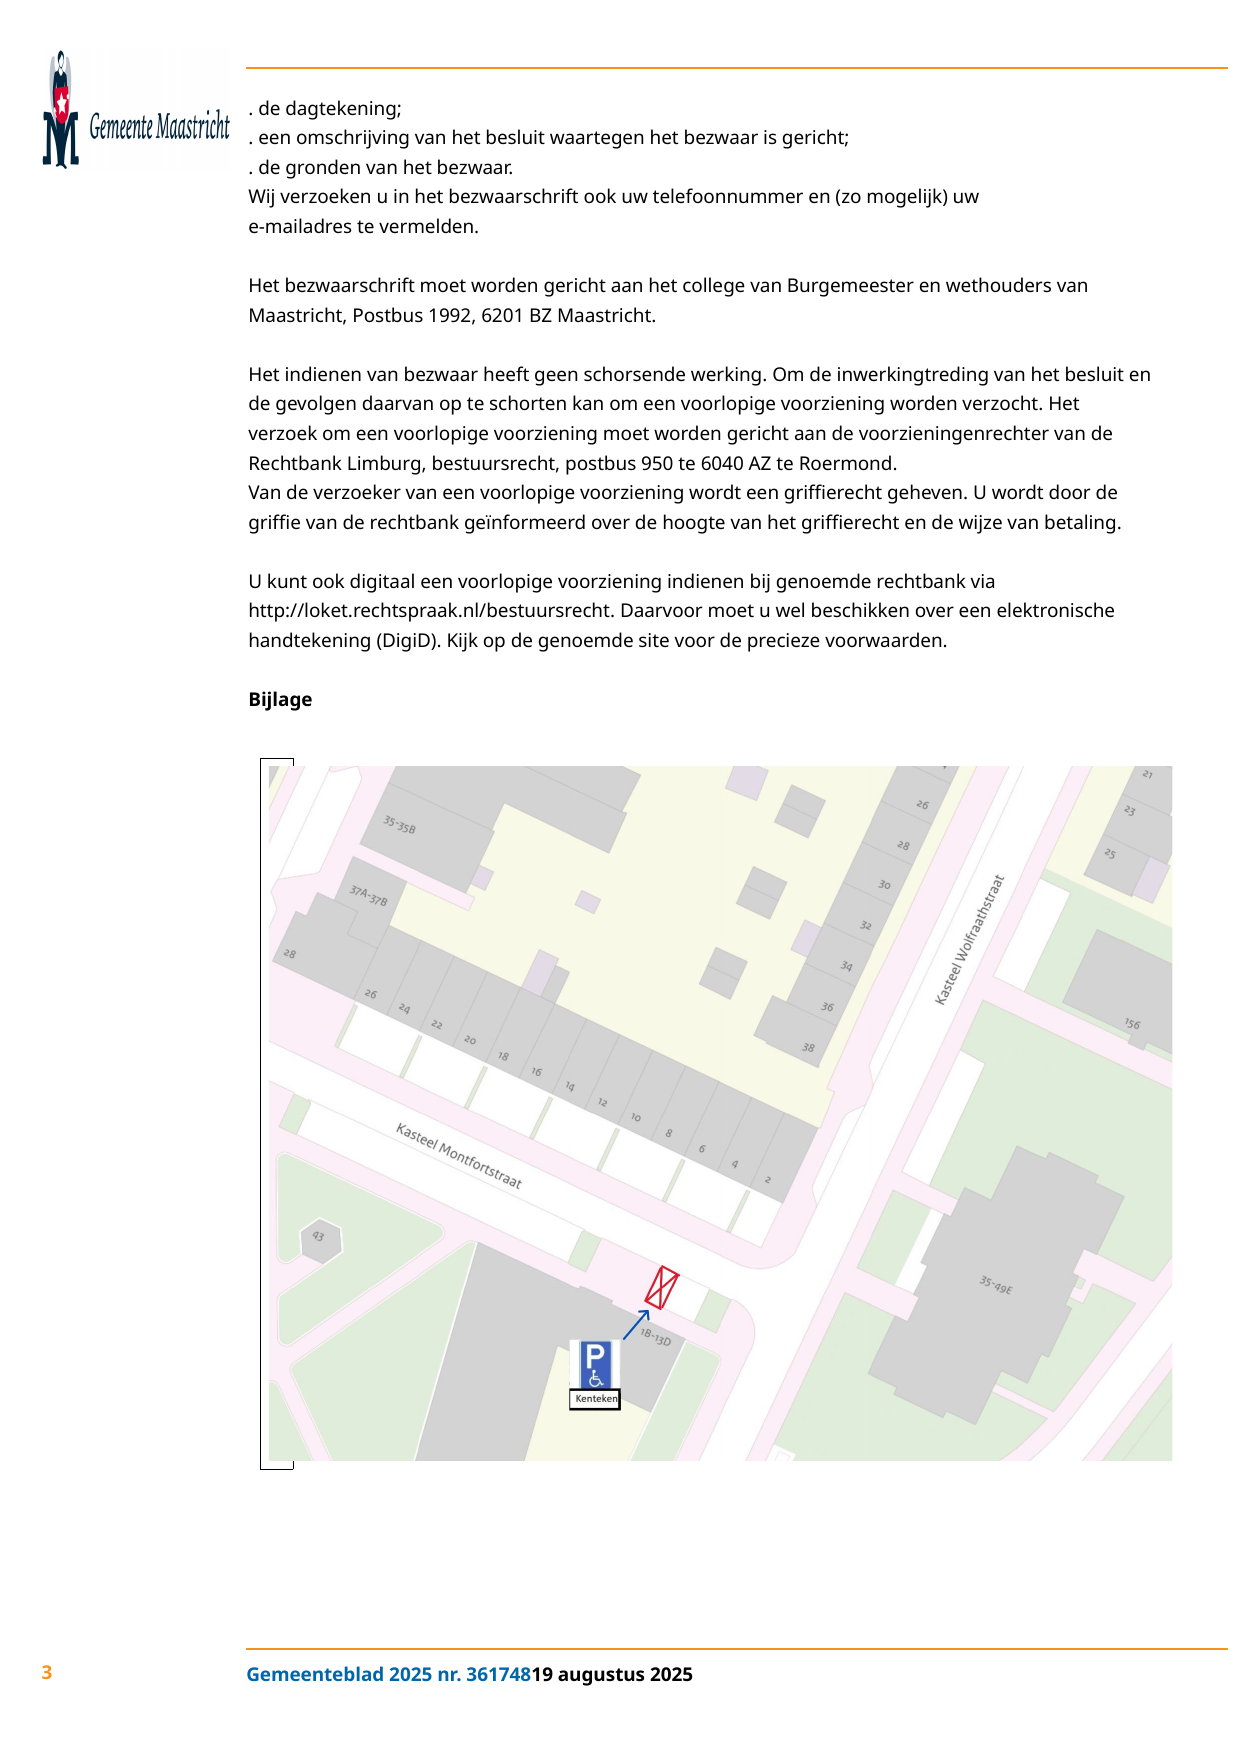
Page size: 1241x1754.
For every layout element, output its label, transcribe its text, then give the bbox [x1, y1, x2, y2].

text Van de verzoeker van een voorlopige voorziening wordt een griffierecht geheven. U wordt door de griffie van de rechtbank geïnformeerd over de hoogte van het griffierecht en de wijze van betaling. [248, 479, 1152, 535]
text Bijlage [248, 686, 1152, 712]
text e-mailadres te vermelden. [248, 213, 1152, 239]
text Het indienen van bezwaar heeft geen schorsende werking. Om de inwerkingtreding van het besluit en de gevolgen daarvan op te schorten kan om een voorlopige voorziening worden verzocht. Het verzoek om een voorlopige voorziening moet worden gericht aan de voorzieningenrechter van de Rechtbank Limburg, bestuursrecht, postbus 950 te 6040 AZ te Roermond. [248, 361, 1152, 476]
text U kunt ook digitaal een voorlopige voorziening indienen bij genoemde rechtbank via http://loket.rechtspraak.nl/bestuursrecht. Daarvoor moet u wel beschikken over een elektronische handtekening (DigiD). Kijk op de genoemde site voor de precieze voorwaarden. [248, 568, 1152, 653]
text . een omschrijving van het besluit waartegen het bezwaar is gericht; [248, 124, 1152, 150]
picture [41, 47, 231, 172]
picture [268, 766, 1173, 1461]
text . de gronden van het bezwaar. [248, 154, 1152, 180]
text Wij verzoeken u in het bezwaarschrift ook uw telefoonnummer en (zo mogelijk) uw [248, 183, 1152, 209]
text . de dagtekening; [248, 95, 1152, 121]
text Het bezwaarschrift moet worden gericht aan het college van Burgemeester en wethouders van Maastricht, Postbus 1992, 6201 BZ Maastricht. [248, 272, 1152, 328]
